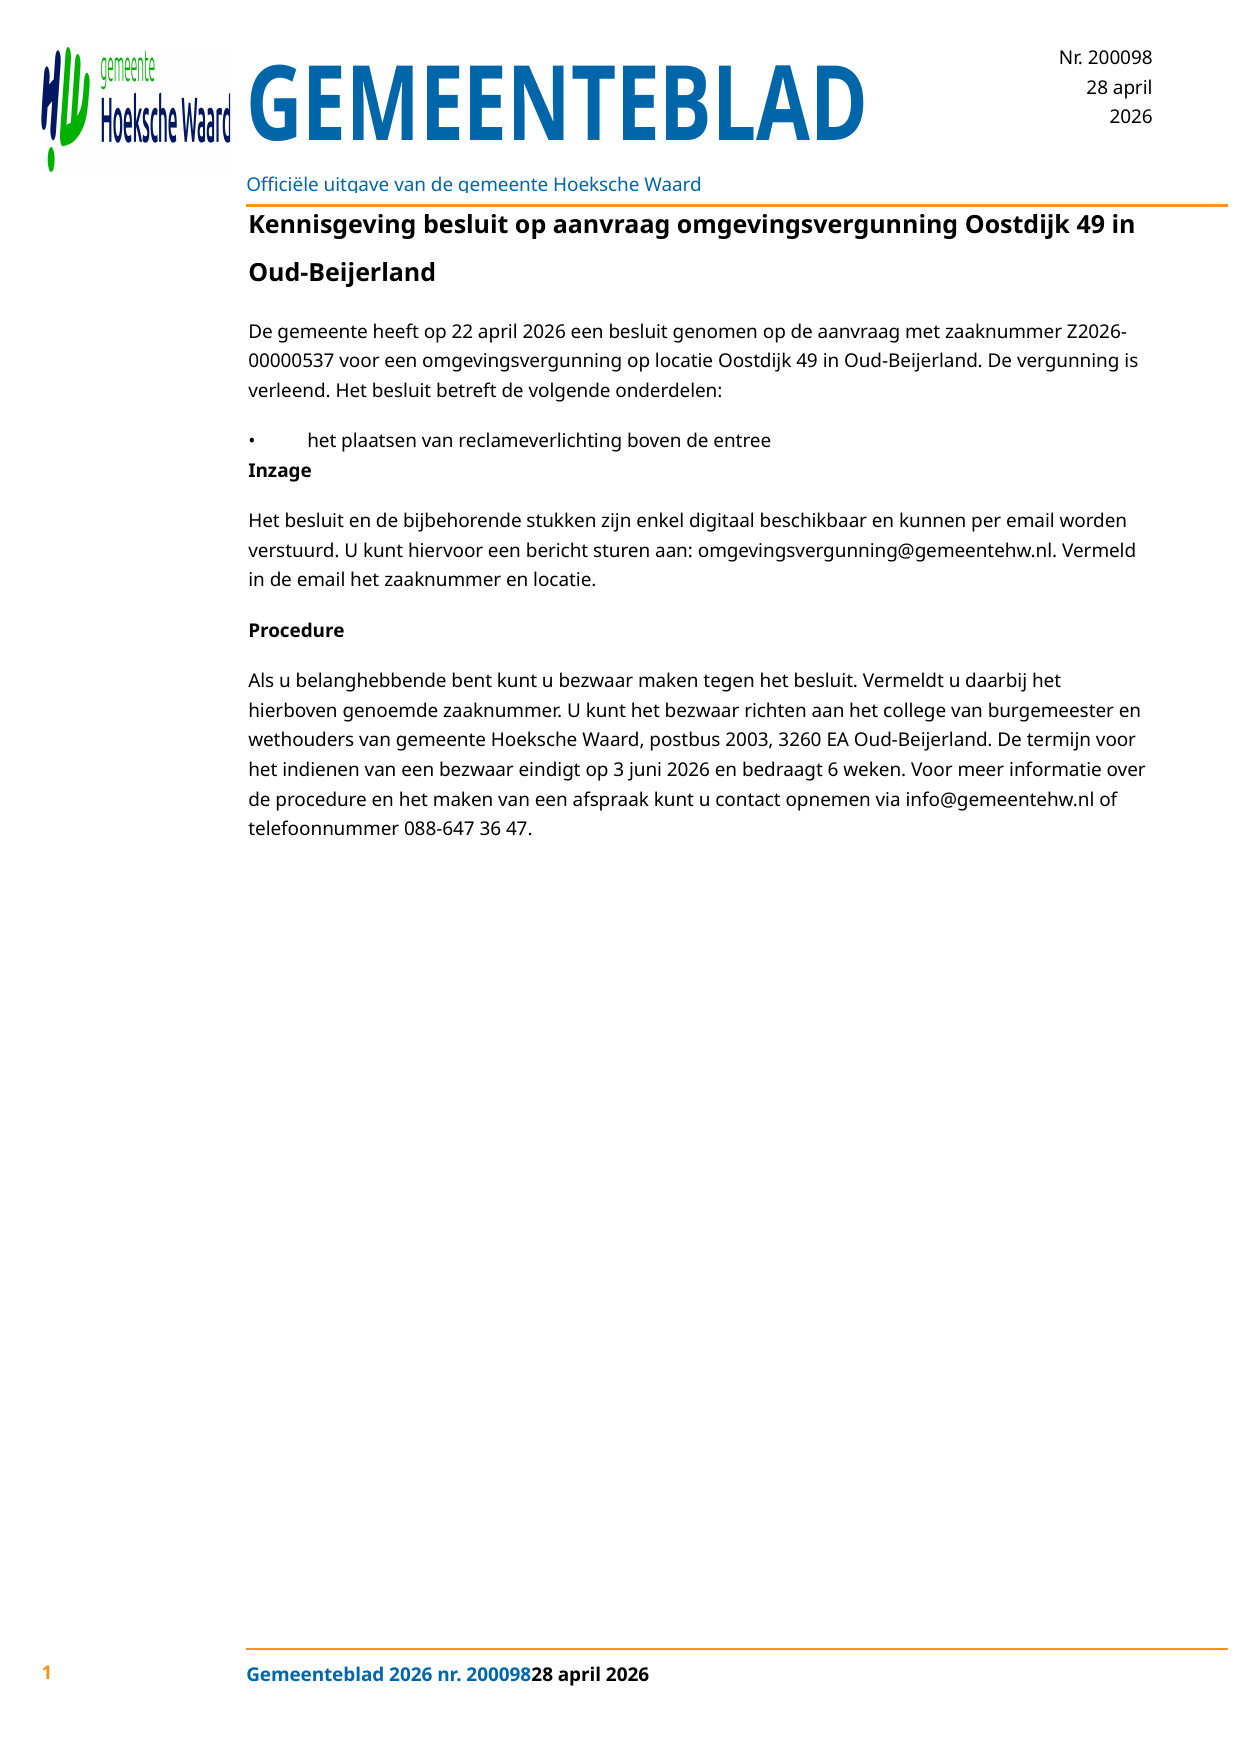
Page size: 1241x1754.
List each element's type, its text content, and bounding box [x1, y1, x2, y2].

text Het besluit en de bijbehorende stukken zijn enkel digitaal beschikbaar en kunnen per email worden verstuurd. U kunt hiervoor een bericht sturen aan: omgevingsvergunning@gemeentehw.nl. Vermeld in de email het zaaknummer en locatie. [248, 507, 1152, 592]
text De gemeente heeft op 22 april 2026 een besluit genomen op de aanvraag met zaaknummer Z2026-00000537 voor een omgevingsvergunning op locatie Oostdijk 49 in Oud-Beijerland. De vergunning is verleend. Het besluit betreft de volgende onderdelen: [248, 318, 1152, 403]
text Procedure [248, 617, 1152, 643]
text Als u belanghebbende bent kunt u bezwaar maken tegen het besluit. Vermeldt u daarbij het hierboven genoemde zaaknummer. U kunt het bezwaar richten aan het college van burgemeester en wethouders van gemeente Hoeksche Waard, postbus 2003, 3260 EA Oud-Beijerland. De termijn voor het indienen van een bezwaar eindigt op 3 juni 2026 en bedraagt 6 weken. Voor meer informatie over de procedure en het maken van een afspraak kunt u contact opnemen via info@gemeentehw.nl of telefoonnummer 088-647 36 47. [248, 667, 1152, 841]
text Inzage [248, 457, 1152, 483]
text Kennisgeving besluit op aanvraag omgevingsvergunning Oostdijk 49 in Oud-Beijerland [248, 207, 1152, 288]
picture [41, 47, 231, 172]
list het plaatsen van reclameverlichting boven de entree [248, 427, 1152, 453]
